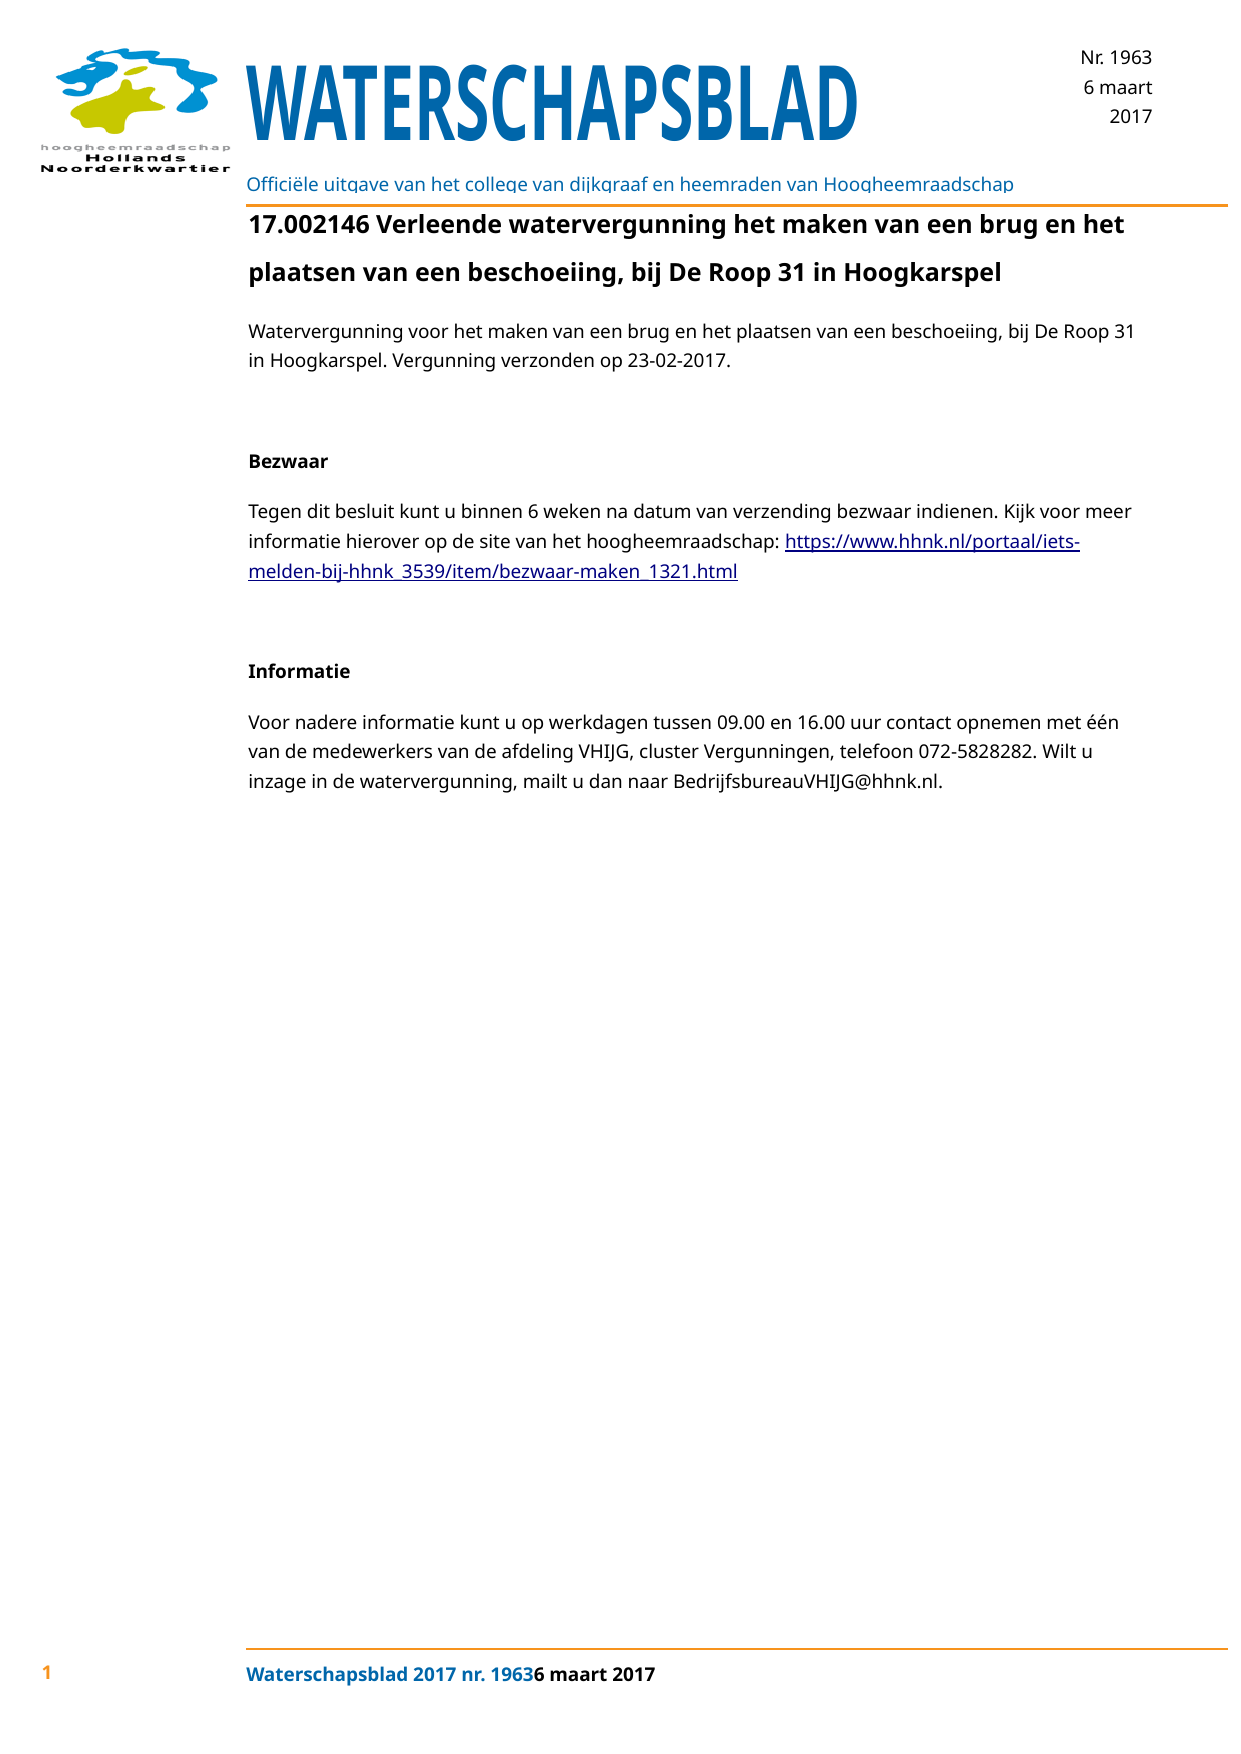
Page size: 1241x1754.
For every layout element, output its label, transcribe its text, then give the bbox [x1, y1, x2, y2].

text 17.002146 Verleende watervergunning het maken van een brug en het plaatsen van een beschoeiing, bij De Roop 31 in Hoogkarspel [248, 207, 1152, 288]
text Watervergunning voor het maken van een brug en het plaatsen van een beschoeiing, bij De Roop 31 in Hoogkarspel. Vergunning verzonden op 23-02-2017. [248, 318, 1152, 373]
text Tegen dit besluit kunt u binnen 6 weken na datum van verzending bezwaar indienen. Kijk voor meer informatie hierover op de site van het hoogheemraadschap: https://www.hhnk.nl/portaal/iets-melden-bij-hhnk_3539/item/bezwaar-maken_1321.html [248, 499, 1152, 584]
picture [41, 47, 231, 172]
text Informatie [248, 659, 1152, 684]
text Bezwaar [248, 448, 1152, 474]
text Voor nadere informatie kunt u op werkdagen tussen 09.00 en 16.00 uur contact opnemen met één van de medewerkers van de afdeling VHIJG, cluster Vergunningen, telefoon 072-5828282. Wilt u inzage in de watervergunning, mailt u dan naar BedrijfsbureauVHIJG@hhnk.nl. [248, 709, 1152, 794]
